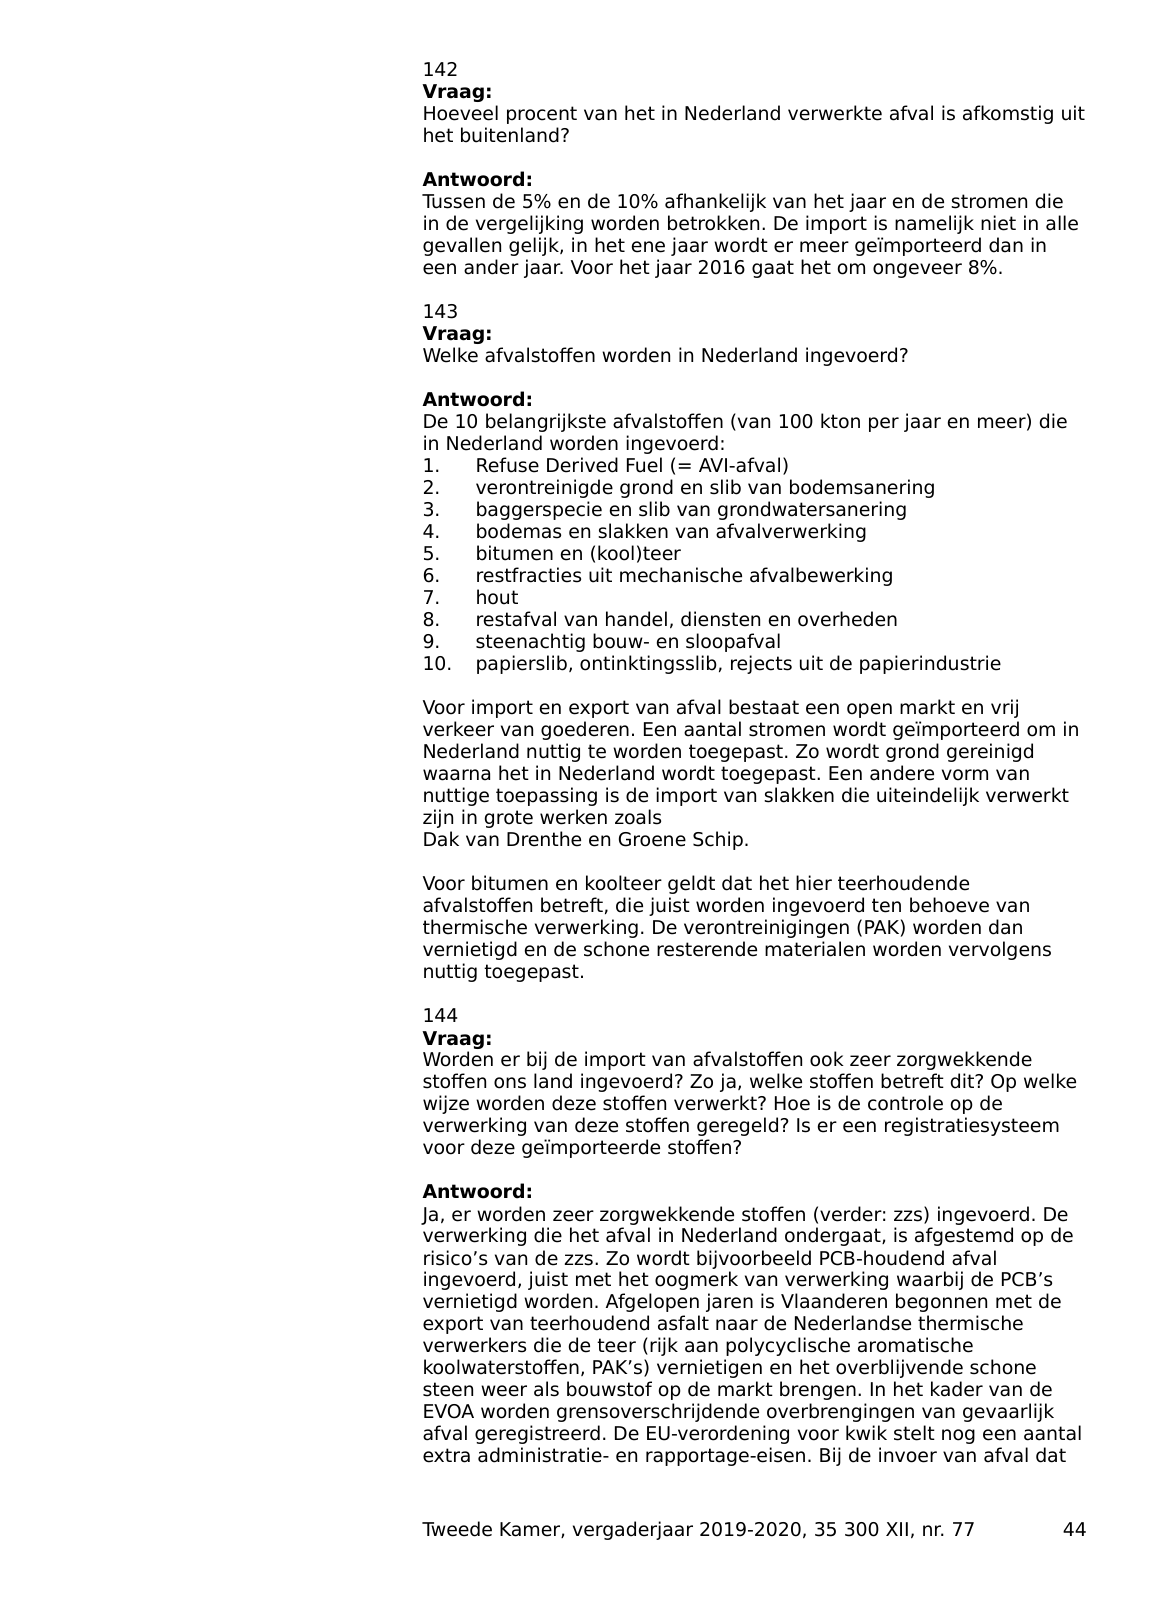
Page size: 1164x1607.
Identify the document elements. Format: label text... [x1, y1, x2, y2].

text Antwoord: [422, 169, 1087, 191]
text Ja, er worden zeer zorgwekkende stoffen (verder: zzs) ingevoerd. De verwerking die het afval in Nederland ondergaat, is afgestemd op de risico’s van de zzs. Zo wordt bijvoorbeeld PCB-houdend afval ingevoerd, juist met het oogmerk van verwerking waarbij de PCB’s vernietigd worden. Afgelopen jaren is Vlaanderen begonnen met de export van teerhoudend asfalt naar de Nederlandse thermische verwerkers die de teer (rijk aan polycyclische aromatische koolwaterstoffen, PAK’s) vernietigen en het overblijvende schone steen weer als bouwstof op de markt brengen. In het kader van de EVOA worden grensoverschrijdende overbrengingen van gevaarlijk afval geregistreerd. De EU-verordening voor kwik stelt nog een aantal extra administratie- en rapportage-eisen. Bij de invoer van afval dat [422, 1203, 1087, 1467]
text 1. Refuse Derived Fuel (= AVI-afval) [422, 455, 1087, 477]
text 7. hout [422, 587, 1087, 609]
text 143 [422, 301, 1087, 323]
text Voor import en export van afval bestaat een open markt en vrij verkeer van goederen. Een aantal stromen wordt geïmporteerd om in Nederland nuttig te worden toegepast. Zo wordt grond gereinigd waarna het in Nederland wordt toegepast. Een andere vorm van nuttige toepassing is de import van slakken die uiteindelijk verwerkt zijn in grote werken zoals [422, 697, 1087, 829]
text Welke afvalstoffen worden in Nederland ingevoerd? [422, 345, 1087, 367]
text Vraag: [422, 323, 1087, 345]
text 3. baggerspecie en slib van grondwatersanering [422, 499, 1087, 521]
text Vraag: [422, 1027, 1087, 1049]
text De 10 belangrijkste afvalstoffen (van 100 kton per jaar en meer) die in Nederland worden ingevoerd: [422, 411, 1087, 455]
text Hoeveel procent van het in Nederland verwerkte afval is afkomstig uit het buitenland? [422, 103, 1087, 147]
text 10. papierslib, ontinktingsslib, rejects uit de papierindustrie [422, 653, 1087, 675]
text 144 [422, 1005, 1087, 1027]
text Antwoord: [422, 389, 1087, 411]
text 4. bodemas en slakken van afvalverwerking [422, 521, 1087, 543]
text Voor bitumen en koolteer geldt dat het hier teerhoudende afvalstoffen betreft, die juist worden ingevoerd ten behoeve van thermische verwerking. De verontreinigingen (PAK) worden dan vernietigd en de schone resterende materialen worden vervolgens nuttig toegepast. [422, 873, 1087, 983]
text 5. bitumen en (kool)teer [422, 543, 1087, 565]
text Tussen de 5% en de 10% afhankelijk van het jaar en de stromen die in de vergelijking worden betrokken. De import is namelijk niet in alle gevallen gelijk, in het ene jaar wordt er meer geïmporteerd dan in een ander jaar. Voor het jaar 2016 gaat het om ongeveer 8%. [422, 191, 1087, 279]
text 142 [422, 59, 1087, 81]
text Dak van Drenthe en Groene Schip. [422, 829, 1087, 851]
text 6. restfracties uit mechanische afvalbewerking [422, 565, 1087, 587]
text Worden er bij de import van afvalstoffen ook zeer zorgwekkende stoffen ons land ingevoerd? Zo ja, welke stoffen betreft dit? Op welke wijze worden deze stoffen verwerkt? Hoe is de controle op de verwerking van deze stoffen geregeld? Is er een registratiesysteem voor deze geïmporteerde stoffen? [422, 1049, 1087, 1159]
text 8. restafval van handel, diensten en overheden [422, 609, 1087, 631]
text Vraag: [422, 81, 1087, 103]
text 9. steenachtig bouw- en sloopafval [422, 631, 1087, 653]
text Antwoord: [422, 1181, 1087, 1203]
text 2. verontreinigde grond en slib van bodemsanering [422, 477, 1087, 499]
